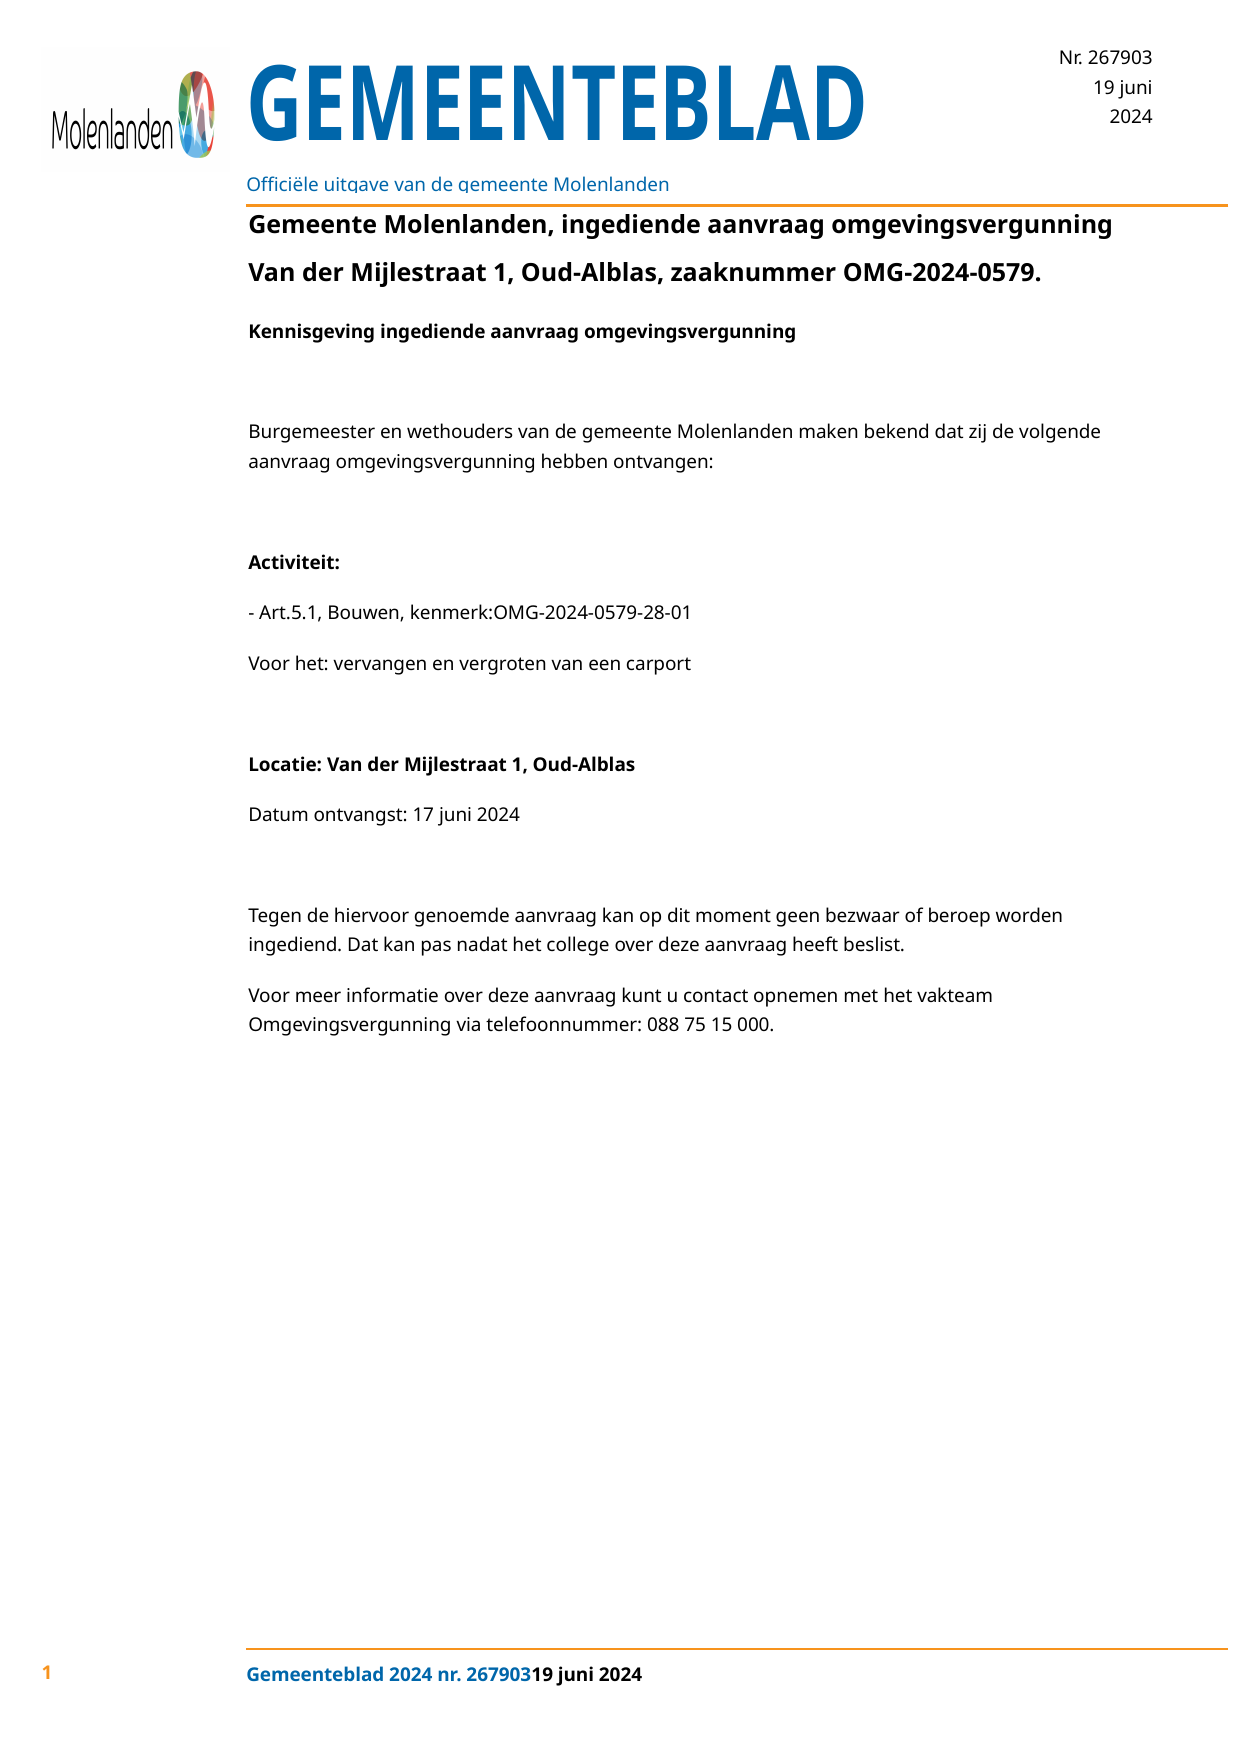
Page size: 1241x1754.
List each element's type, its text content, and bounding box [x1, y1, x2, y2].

text Datum ontvangst: 17 juni 2024 [248, 801, 1152, 827]
text Locatie: Van der Mijlestraat 1, Oud-Alblas [248, 751, 1152, 777]
picture [41, 47, 231, 172]
text Burgemeester en wethouders van de gemeente Molenlanden maken bekend dat zij de volgende aanvraag omgevingsvergunning hebben ontvangen: [248, 419, 1152, 474]
text Gemeente Molenlanden, ingediende aanvraag omgevingsvergunning Van der Mijlestraat 1, Oud-Alblas, zaaknummer OMG-2024-0579. [248, 207, 1152, 288]
text Kennisgeving ingediende aanvraag omgevingsvergunning [248, 318, 1152, 344]
text - Art.5.1, Bouwen, kenmerk:OMG-2024-0579-28-01 [248, 599, 1152, 625]
text Voor meer informatie over deze aanvraag kunt u contact opnemen met het vakteam Omgevingsvergunning via telefoonnummer: 088 75 15 000. [248, 982, 1152, 1037]
text Tegen de hiervoor genoemde aanvraag kan op dit moment geen bezwaar of beroep worden ingediend. Dat kan pas nadat het college over deze aanvraag heeft beslist. [248, 902, 1152, 957]
text Activiteit: [248, 549, 1152, 575]
text Voor het: vervangen en vergroten van een carport [248, 650, 1152, 676]
